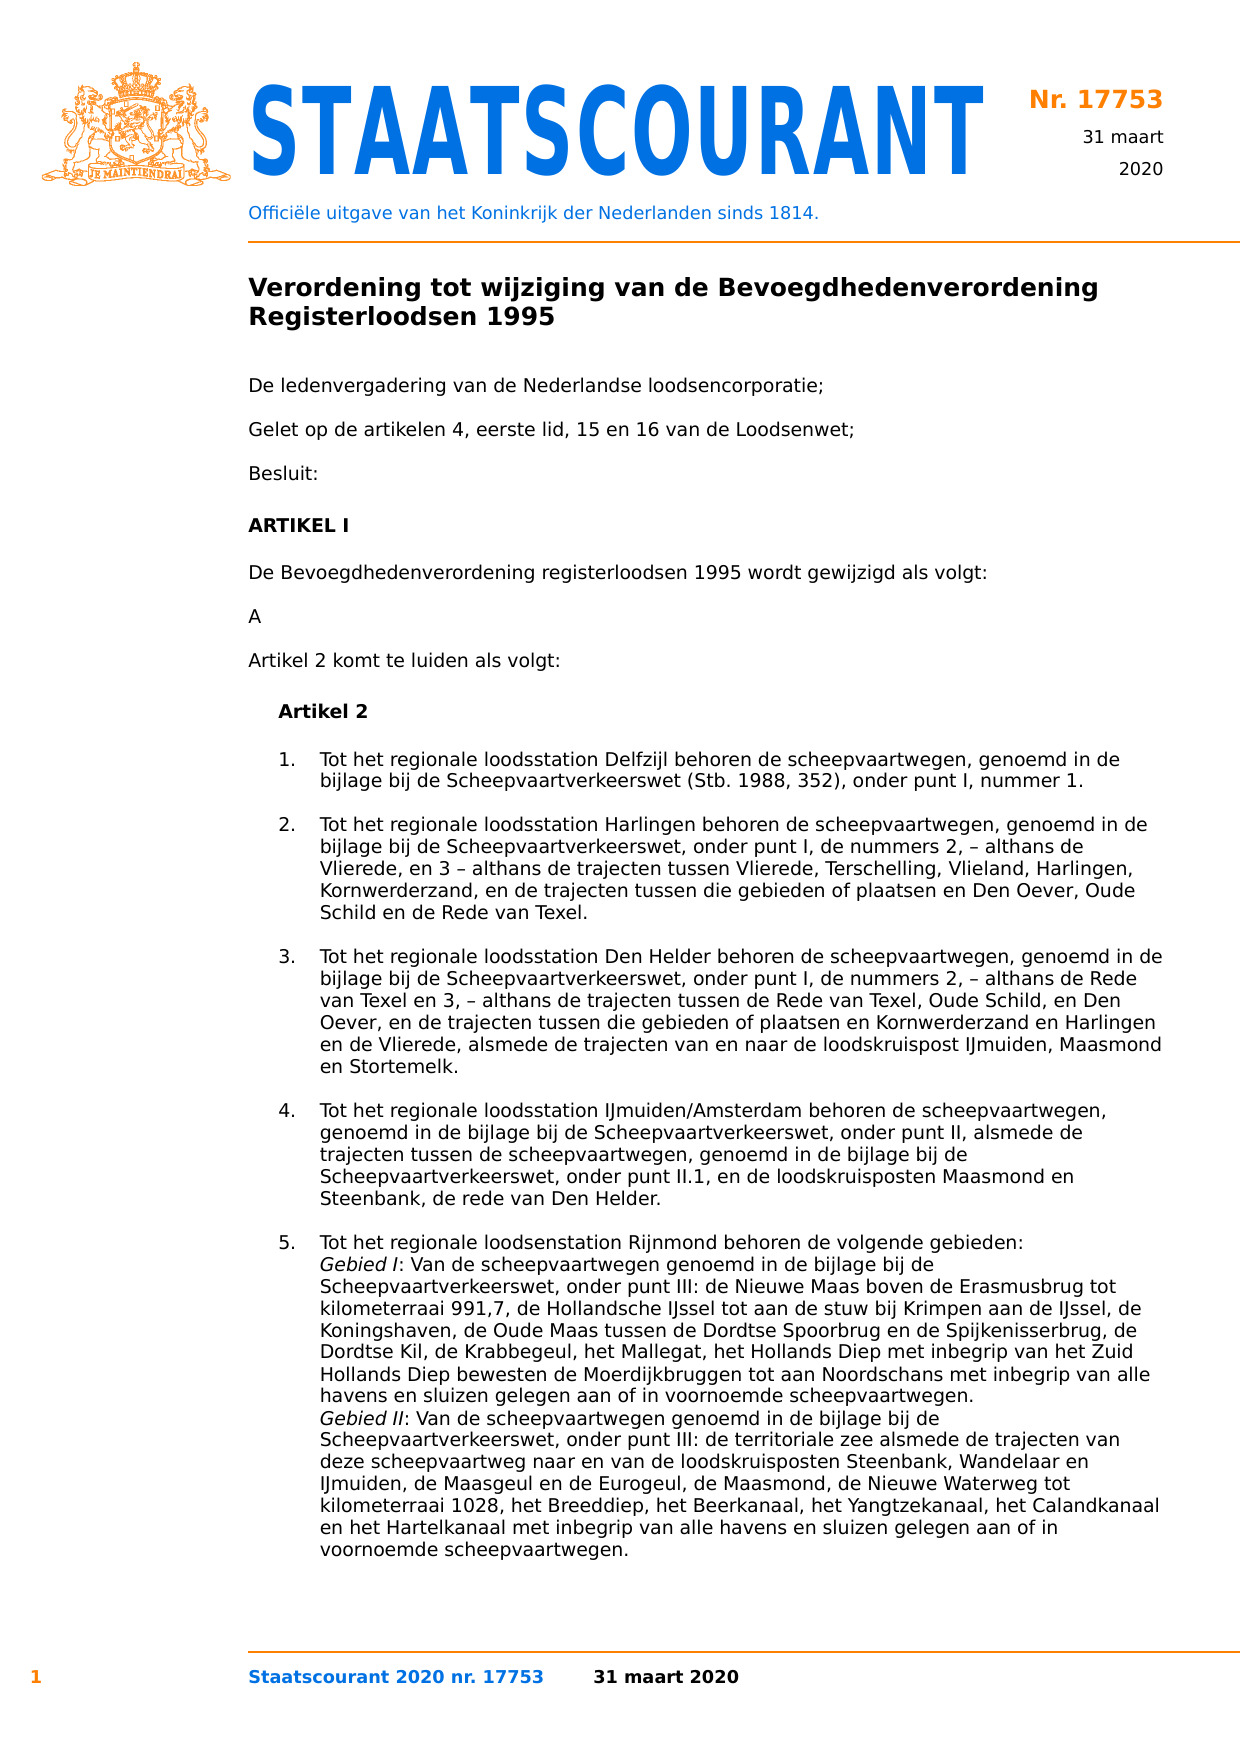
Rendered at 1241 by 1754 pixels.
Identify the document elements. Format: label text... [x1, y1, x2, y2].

table_cell 2020 [998, 153, 1240, 203]
subtitle Verordening tot wijziging van de Bevoegdhedenverordening Registerloodsen 1995 [248, 273, 1163, 331]
text Besluit: [248, 463, 1163, 485]
text De Bevoegdhedenverordening registerloodsen 1995 wordt gewijzigd als volgt: [248, 562, 1163, 584]
text 4. Tot het regionale loodsstation IJmuiden/Amsterdam behoren de scheepvaartwegen, genoemd in de bijlage bij de Scheepvaartverkeerswet, onder punt II, alsmede de trajecten tussen de scheepvaartwegen, genoemd in de bijlage bij de Scheepvaartverkeerswet, onder punt II.1, en de loodskruisposten Maasmond en Steenbank, de rede van Den Helder. [278, 1100, 1163, 1210]
text Artikel 2 komt te luiden als volgt: [248, 649, 1163, 671]
table_header STAATSCOURANT [248, 62, 998, 203]
text Gebied II: Van de scheepvaartwegen genoemd in de bijlage bij de Scheepvaartverkeerswet, onder punt III: de territoriale zee alsmede de trajecten van deze scheepvaartweg naar en van de loodskruisposten Steenbank, Wandelaar en IJmuiden, de Maasgeul en de Eurogeul, de Maasmond, de Nieuwe Waterweg tot kilometerraai 1028, het Breeddiep, het Beerkanaal, het Yangtzekanaal, het Calandkanaal en het Hartelkanaal met inbegrip van alle havens en sluizen gelegen aan of in voornoemde scheepvaartwegen. [319, 1407, 1163, 1561]
text De ledenvergadering van de Nederlandse loodsencorporatie; [248, 375, 1163, 397]
subtitle ARTIKEL I [248, 515, 1163, 537]
text Gebied I: Van de scheepvaartwegen genoemd in de bijlage bij de Scheepvaartverkeerswet, onder punt III: de Nieuwe Maas boven de Erasmusbrug tot kilometerraai 991,7, de Hollandsche IJssel tot aan de stuw bij Krimpen aan de IJssel, de Koningshaven, de Oude Maas tussen de Dordtse Spoorbrug en de Spijkenisserbrug, de Dordtse Kil, de Krabbegeul, het Mallegat, het Hollands Diep met inbegrip van het Zuid Hollands Diep bewesten de Moerdijkbruggen tot aan Noordschans met inbegrip van alle havens en sluizen gelegen aan of in voornoemde scheepvaartwegen. [319, 1253, 1163, 1407]
text 3. Tot het regionale loodsstation Den Helder behoren de scheepvaartwegen, genoemd in de bijlage bij de Scheepvaartverkeerswet, onder punt I, de nummers 2, – althans de Rede van Texel en 3, – althans de trajecten tussen de Rede van Texel, Oude Schild, en Den Oever, en de trajecten tussen die gebieden of plaatsen en Kornwerderzand en Harlingen en de Vlierede, alsmede de trajecten van en naar de loodskruispost IJmuiden, Maasmond en Stortemelk. [278, 946, 1163, 1078]
text 1. Tot het regionale loodsstation Delfzijl behoren de scheepvaartwegen, genoemd in de bijlage bij de Scheepvaartverkeerswet (Stb. 1988, 352), onder punt I, nummer 1. [278, 748, 1163, 792]
text 2. Tot het regionale loodsstation Harlingen behoren de scheepvaartwegen, genoemd in de bijlage bij de Scheepvaartverkeerswet, onder punt I, de nummers 2, – althans de Vlierede, en 3 – althans de trajecten tussen Vlierede, Terschelling, Vlieland, Harlingen, Kornwerderzand, en de trajecten tussen die gebieden of plaatsen en Den Oever, Oude Schild en de Rede van Texel. [278, 814, 1163, 924]
subtitle Artikel 2 [278, 701, 1163, 723]
text 5. Tot het regionale loodsenstation Rijnmond behoren de volgende gebieden: [278, 1232, 1163, 1253]
picture [41, 62, 231, 186]
table_cell Officiële uitgave van het Koninkrijk der Nederlanden sinds 1814. [248, 203, 1240, 241]
table_cell 31 maart [998, 121, 1240, 153]
text Gelet op de artikelen 4, eerste lid, 15 en 16 van de Loodsenwet; [248, 419, 1163, 441]
text A [248, 606, 1163, 628]
table_header Nr. 17753 [998, 62, 1240, 121]
table_header [25, 62, 248, 241]
